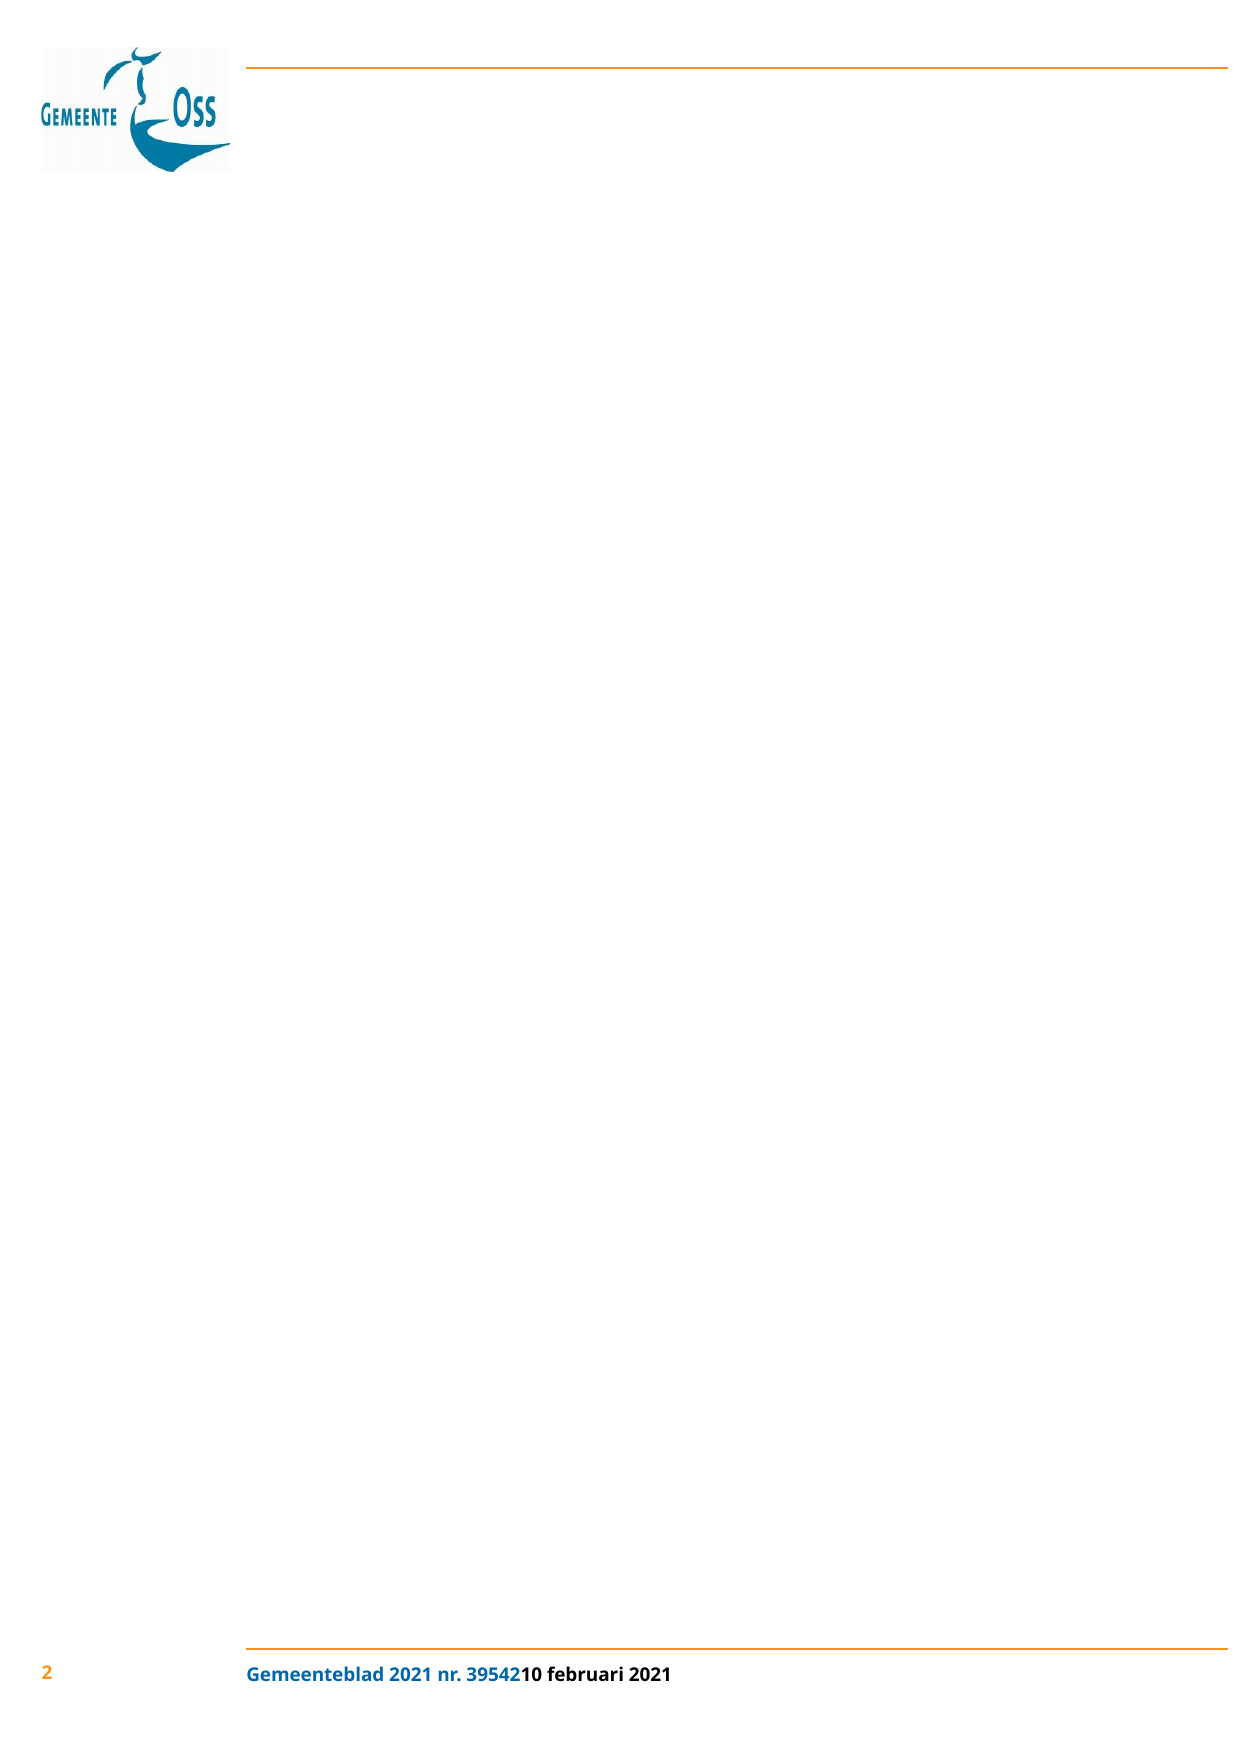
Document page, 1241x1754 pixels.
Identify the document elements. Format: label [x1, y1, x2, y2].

picture [41, 47, 231, 172]
